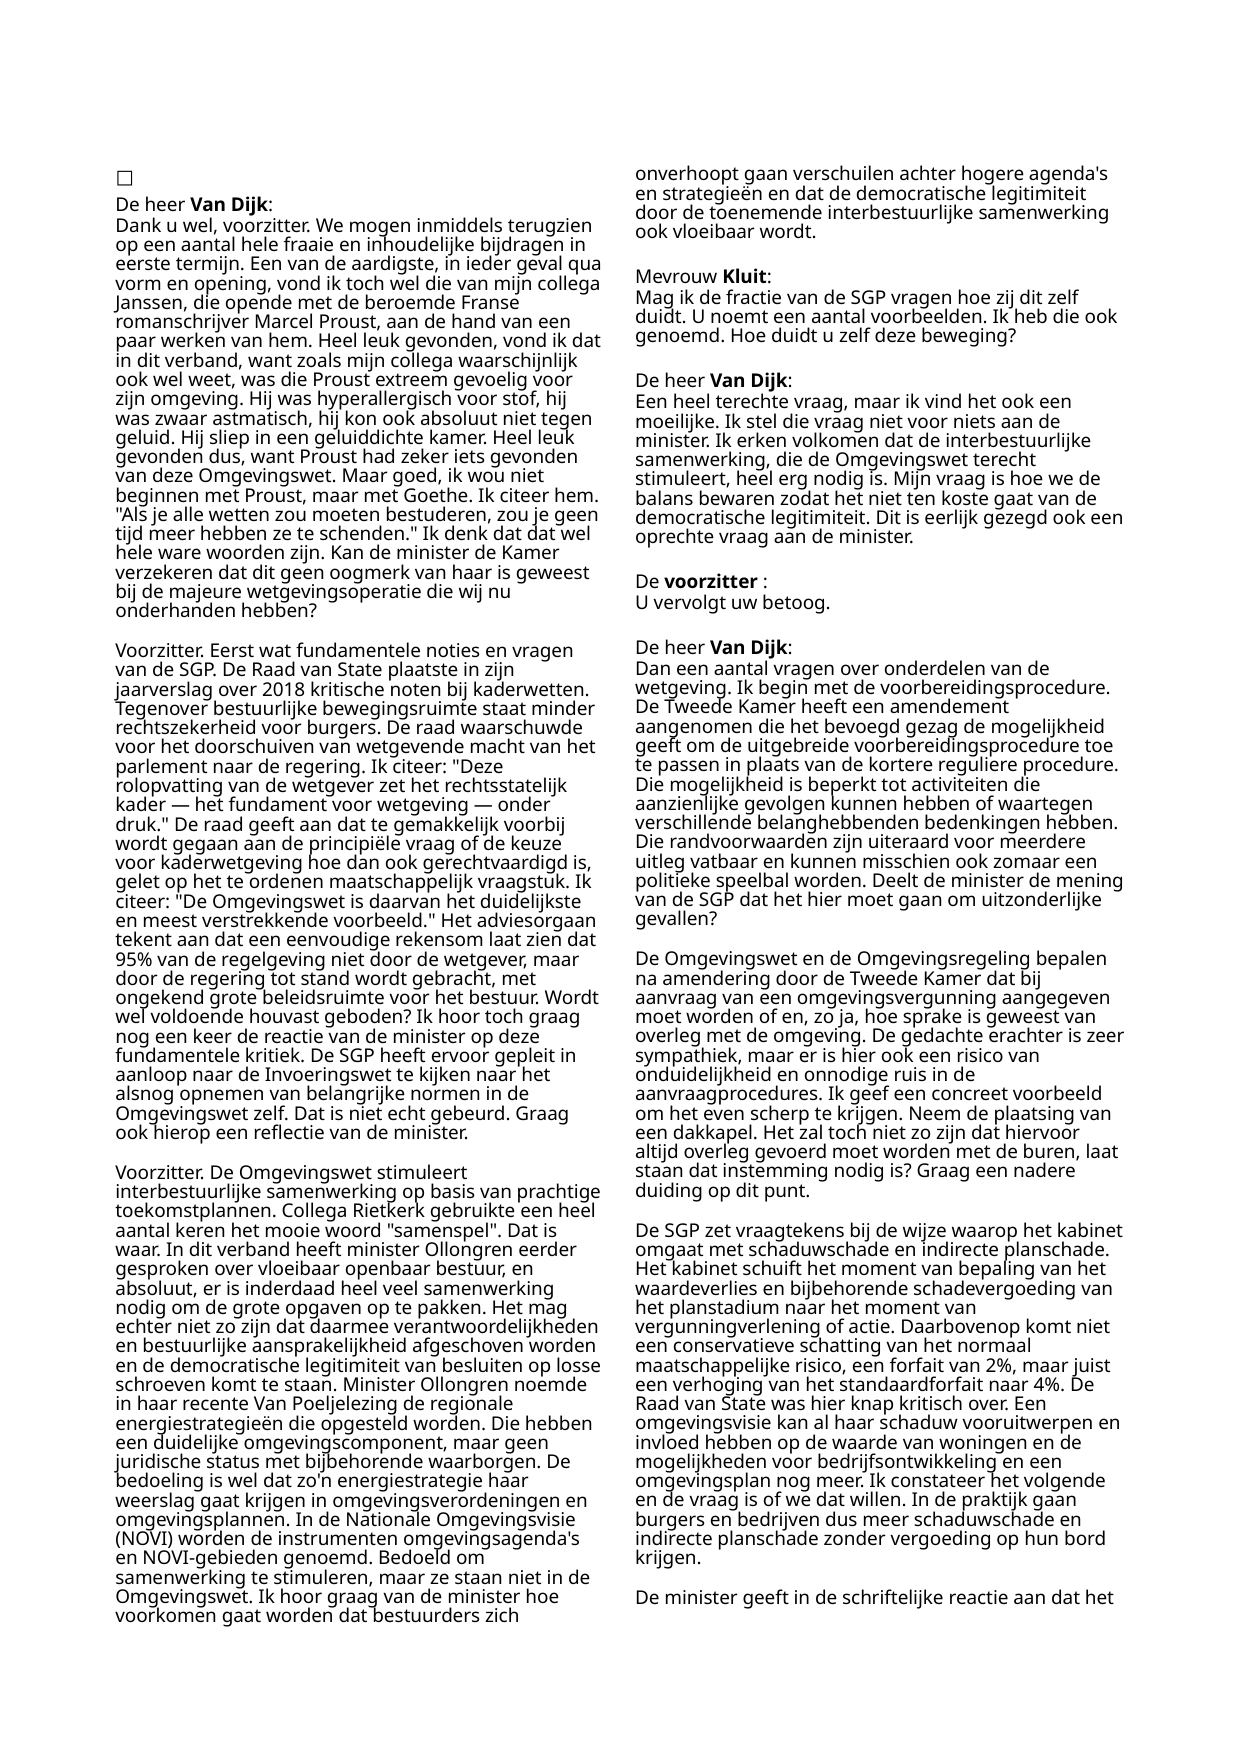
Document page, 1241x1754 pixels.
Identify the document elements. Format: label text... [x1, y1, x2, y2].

text Mag ik de fractie van de SGP vragen hoe zij dit zelf duidt. U noemt een aantal voorbeelden. Ik heb die ook genoemd. Hoe duidt u zelf deze beweging? [635, 289, 1125, 347]
text De voorzitter : [635, 568, 1125, 594]
text Voorzitter. De Omgevingswet stimuleert interbestuurlijke samenwerking op basis van prachtige toekomstplannen. Collega Rietkerk gebruikte een heel aantal keren het mooie woord "samenspel". Dat is waar. In dit verband heeft minister Ollongren eerder gesproken over vloeibaar openbaar bestuur, en absoluut, er is inderdaad heel veel samenwerking nodig om de grote opgaven op te pakken. Het mag echter niet zo zijn dat daarmee verantwoordelijkheden en bestuurlijke aansprakelijkheid afgeschoven worden en de democratische legitimiteit van besluiten op losse schroeven komt te staan. Minister Ollongren noemde in haar recente Van Poeljelezing de regionale energiestrategieën die opgesteld worden. Die hebben een duidelijke omgevingscomponent, maar geen juridische status met bijbehorende waarborgen. De bedoeling is wel dat zo'n energiestrategie haar weerslag gaat krijgen in omgevingsverordeningen en omgevingsplannen. In de Nationale Omgevingsvisie (NOVI) worden de instrumenten omgevingsagenda's en NOVI-gebieden genoemd. Bedoeld om samenwerking te stimuleren, maar ze staan niet in de Omgevingswet. Ik hoor graag van de minister hoe voorkomen gaat worden dat bestuurders zich [115, 1164, 605, 1626]
text De minister geeft in de schriftelijke reactie aan dat het [635, 1589, 1125, 1608]
text De Omgevingswet en de Omgevingsregeling bepalen na amendering door de Tweede Kamer dat bij aanvraag van een omgevingsvergunning aangegeven moet worden of en, zo ja, hoe sprake is geweest van overleg met de omgeving. De gedachte erachter is zeer sympathiek, maar er is hier ook een risico van onduidelijkheid en onnodige ruis in de aanvraagprocedures. Ik geef een concreet voorbeeld om het even scherp te krijgen. Neem de plaatsing van een dakkapel. Het zal toch niet zo zijn dat hiervoor altijd overleg gevoerd moet worden met de buren, laat staan dat instemming nodig is? Graag een nadere duiding op dit punt. [635, 950, 1125, 1201]
text Voorzitter. Eerst wat fundamentele noties en vragen van de SGP. De Raad van State plaatste in zijn jaarverslag over 2018 kritische noten bij kaderwetten. Tegenover bestuurlijke bewegingsruimte staat minder rechtszekerheid voor burgers. De raad waarschuwde voor het doorschuiven van wetgevende macht van het parlement naar de regering. Ik citeer: "Deze rolopvatting van de wetgever zet het rechtsstatelijk kader — het fundament voor wetgeving — onder druk." De raad geeft aan dat te gemakkelijk voorbij wordt gegaan aan de principiële vraag of de keuze voor kaderwetgeving hoe dan ook gerechtvaardigd is, gelet op het te ordenen maatschappelijk vraagstuk. Ik citeer: "De Omgevingswet is daarvan het duidelijkste en meest verstrekkende voorbeeld." Het adviesorgaan tekent aan dat een eenvoudige rekensom laat zien dat 95% van de regelgeving niet door de wetgever, maar door de regering tot stand wordt gebracht, met ongekend grote beleidsruimte voor het bestuur. Wordt wel voldoende houvast geboden? Ik hoor toch graag nog een keer de reactie van de minister op deze fundamentele kritiek. De SGP heeft ervoor gepleit in aanloop naar de Invoeringswet te kijken naar het alsnog opnemen van belangrijke normen in de Omgevingswet zelf. Dat is niet echt gebeurd. Graag ook hierop een reflectie van de minister. [115, 642, 605, 1143]
text Dan een aantal vragen over onderdelen van de wetgeving. Ik begin met de voorbereidingsprocedure. De Tweede Kamer heeft een amendement aangenomen die het bevoegd gezag de mogelijkheid geeft om de uitgebreide voorbereidingsprocedure toe te passen in plaats van de kortere reguliere procedure. Die mogelijkheid is beperkt tot activiteiten die aanzienlijke gevolgen kunnen hebben of waartegen verschillende belanghebbenden bedenkingen hebben. Die randvoorwaarden zijn uiteraard voor meerdere uitleg vatbaar en kunnen misschien ook zomaar een politieke speelbal worden. Deelt de minister de mening van de SGP dat het hier moet gaan om uitzonderlijke gevallen? [635, 660, 1125, 930]
text U vervolgt uw betoog. [635, 594, 1125, 613]
text Dank u wel, voorzitter. We mogen inmiddels terugzien op een aantal hele fraaie en inhoudelijke bijdragen in eerste termijn. Een van de aardigste, in ieder geval qua vorm en opening, vond ik toch wel die van mijn collega Janssen, die opende met de beroemde Franse romanschrijver Marcel Proust, aan de hand van een paar werken van hem. Heel leuk gevonden, vond ik dat in dit verband, want zoals mijn collega waarschijnlijk ook wel weet, was die Proust extreem gevoelig voor zijn omgeving. Hij was hyperallergisch voor stof, hij was zwaar astmatisch, hij kon ook absoluut niet tegen geluid. Hij sliep in een geluiddichte kamer. Heel leuk gevonden dus, want Proust had zeker iets gevonden van deze Omgevingswet. Maar goed, ik wou niet beginnen met Proust, maar met Goethe. Ik citeer hem. "Als je alle wetten zou moeten bestuderen, zou je geen tijd meer hebben ze te schenden." Ik denk dat dat wel hele ware woorden zijn. Kan de minister de Kamer verzekeren dat dit geen oogmerk van haar is geweest bij de majeure wetgevingsoperatie die wij nu onderhanden hebben? [115, 217, 605, 621]
text De SGP zet vraagtekens bij de wijze waarop het kabinet omgaat met schaduwschade en indirecte planschade. Het kabinet schuift het moment van bepaling van het waardeverlies en bijbehorende schadevergoeding van het planstadium naar het moment van vergunningverlening of actie. Daarbovenop komt niet een conservatieve schatting van het normaal maatschappelijke risico, een forfait van 2%, maar juist een verhoging van het standaardforfait naar 4%. De Raad van State was hier knap kritisch over. Een omgevingsvisie kan al haar schaduw vooruitwerpen en invloed hebben op de waarde van woningen en de mogelijkheden voor bedrijfsontwikkeling en een omgevingsplan nog meer. Ik constateer het volgende en de vraag is of we dat willen. In de praktijk gaan burgers en bedrijven dus meer schaduwschade en indirecte planschade zonder vergoeding op hun bord krijgen. [635, 1222, 1125, 1568]
text De heer Van Dijk: [635, 634, 1125, 660]
text Mevrouw Kluit: [635, 263, 1125, 289]
text onverhoopt gaan verschuilen achter hogere agenda's en strategieën en dat de democratische legitimiteit door de toenemende interbestuurlijke samenwerking ook vloeibaar wordt. [635, 165, 1125, 242]
text De heer Van Dijk: [115, 191, 605, 217]
text De heer Van Dijk: [635, 368, 1125, 393]
text Een heel terechte vraag, maar ik vind het ook een moeilijke. Ik stel die vraag niet voor niets aan de minister. Ik erken volkomen dat de interbestuurlijke samenwerking, die de Omgevingswet terecht stimuleert, heel erg nodig is. Mijn vraag is hoe we de balans bewaren zodat het niet ten koste gaat van de democratische legitimiteit. Dit is eerlijk gezegd ook een oprechte vraag aan de minister. [635, 393, 1125, 547]
text ⬜ [115, 165, 605, 191]
